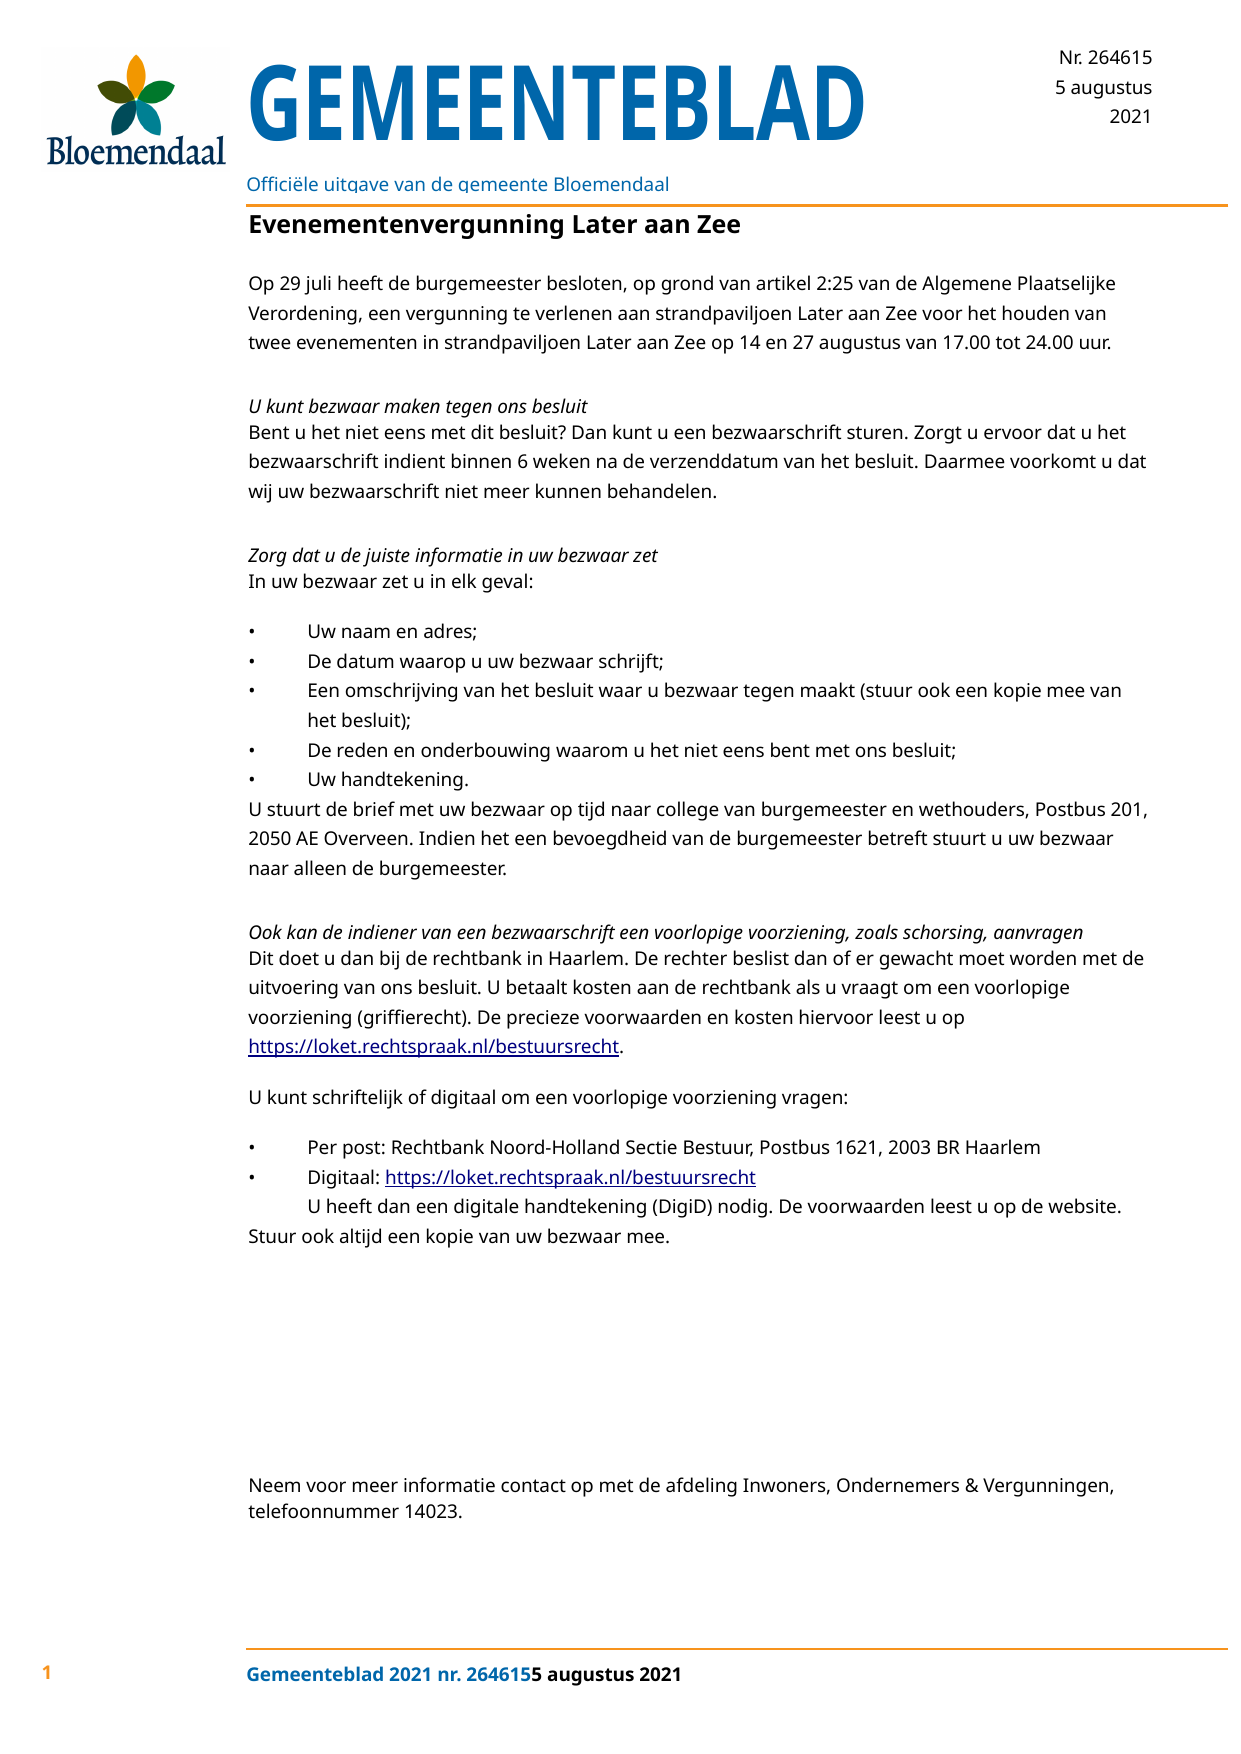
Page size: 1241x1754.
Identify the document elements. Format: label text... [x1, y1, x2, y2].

text Bent u het niet eens met dit besluit? Dan kunt u een bezwaarschrift sturen. Zorgt u ervoor dat u het bezwaarschrift indient binnen 6 weken na de verzenddatum van het besluit. Daarmee voorkomt u dat wij uw bezwaarschrift niet meer kunnen behandelen. [248, 419, 1152, 504]
list U heeft dan een digitale handtekening (DigiD) nodig. De voorwaarden leest u op de website. [248, 1193, 1152, 1219]
text Neem voor meer informatie contact op met de afdeling Inwoners, Ondernemers & Vergunningen, telefoonnummer 14023. [248, 1473, 1152, 1524]
text Stuur ook altijd een kopie van uw bezwaar mee. [248, 1223, 1152, 1249]
list Per post: Rechtbank Noord-Holland Sectie Bestuur, Postbus 1621, 2003 BR Haarlem [248, 1134, 1152, 1160]
list Uw naam en adres; [248, 618, 1152, 644]
text Zorg dat u de juiste informatie in uw bezwaar zet [248, 542, 1152, 568]
list Digitaal: https://loket.rechtspraak.nl/bestuursrecht [248, 1164, 1152, 1190]
text In uw bezwaar zet u in elk geval: [248, 568, 1152, 594]
text U stuurt de brief met uw bezwaar op tijd naar college van burgemeester en wethouders, Postbus 201, 2050 AE Overveen. Indien het een bevoegdheid van de burgemeester betreft stuurt u uw bezwaar naar alleen de burgemeester. [248, 796, 1152, 881]
list De datum waarop u uw bezwaar schrijft; [248, 648, 1152, 674]
text Op 29 juli heeft de burgemeester besloten, op grond van artikel 2:25 van de Algemene Plaatselijke Verordening, een vergunning te verlenen aan strandpaviljoen Later aan Zee voor het houden van twee evenementen in strandpaviljoen Later aan Zee op 14 en 27 augustus van 17.00 tot 24.00 uur. [248, 270, 1152, 355]
list Een omschrijving van het besluit waar u bezwaar tegen maakt (stuur ook een kopie mee van het besluit); [248, 678, 1152, 733]
text Dit doet u dan bij de rechtbank in Haarlem. De rechter beslist dan of er gewacht moet worden met de uitvoering van ons besluit. U betaalt kosten aan de rechtbank als u vraagt om een voorlopige voorziening (griffierecht). De precieze voorwaarden en kosten hiervoor leest u op https://loket.rechtspraak.nl/bestuursrecht. [248, 945, 1152, 1059]
text Evenementenvergunning Later aan Zee [248, 207, 1152, 241]
text Ook kan de indiener van een bezwaarschrift een voorlopige voorziening, zoals schorsing, aanvragen [248, 919, 1152, 945]
text U kunt schriftelijk of digitaal om een voorlopige voorziening vragen: [248, 1084, 1152, 1110]
list Uw handtekening. [248, 766, 1152, 792]
list De reden en onderbouwing waarom u het niet eens bent met ons besluit; [248, 737, 1152, 762]
text U kunt bezwaar maken tegen ons besluit [248, 393, 1152, 419]
picture [41, 47, 231, 172]
